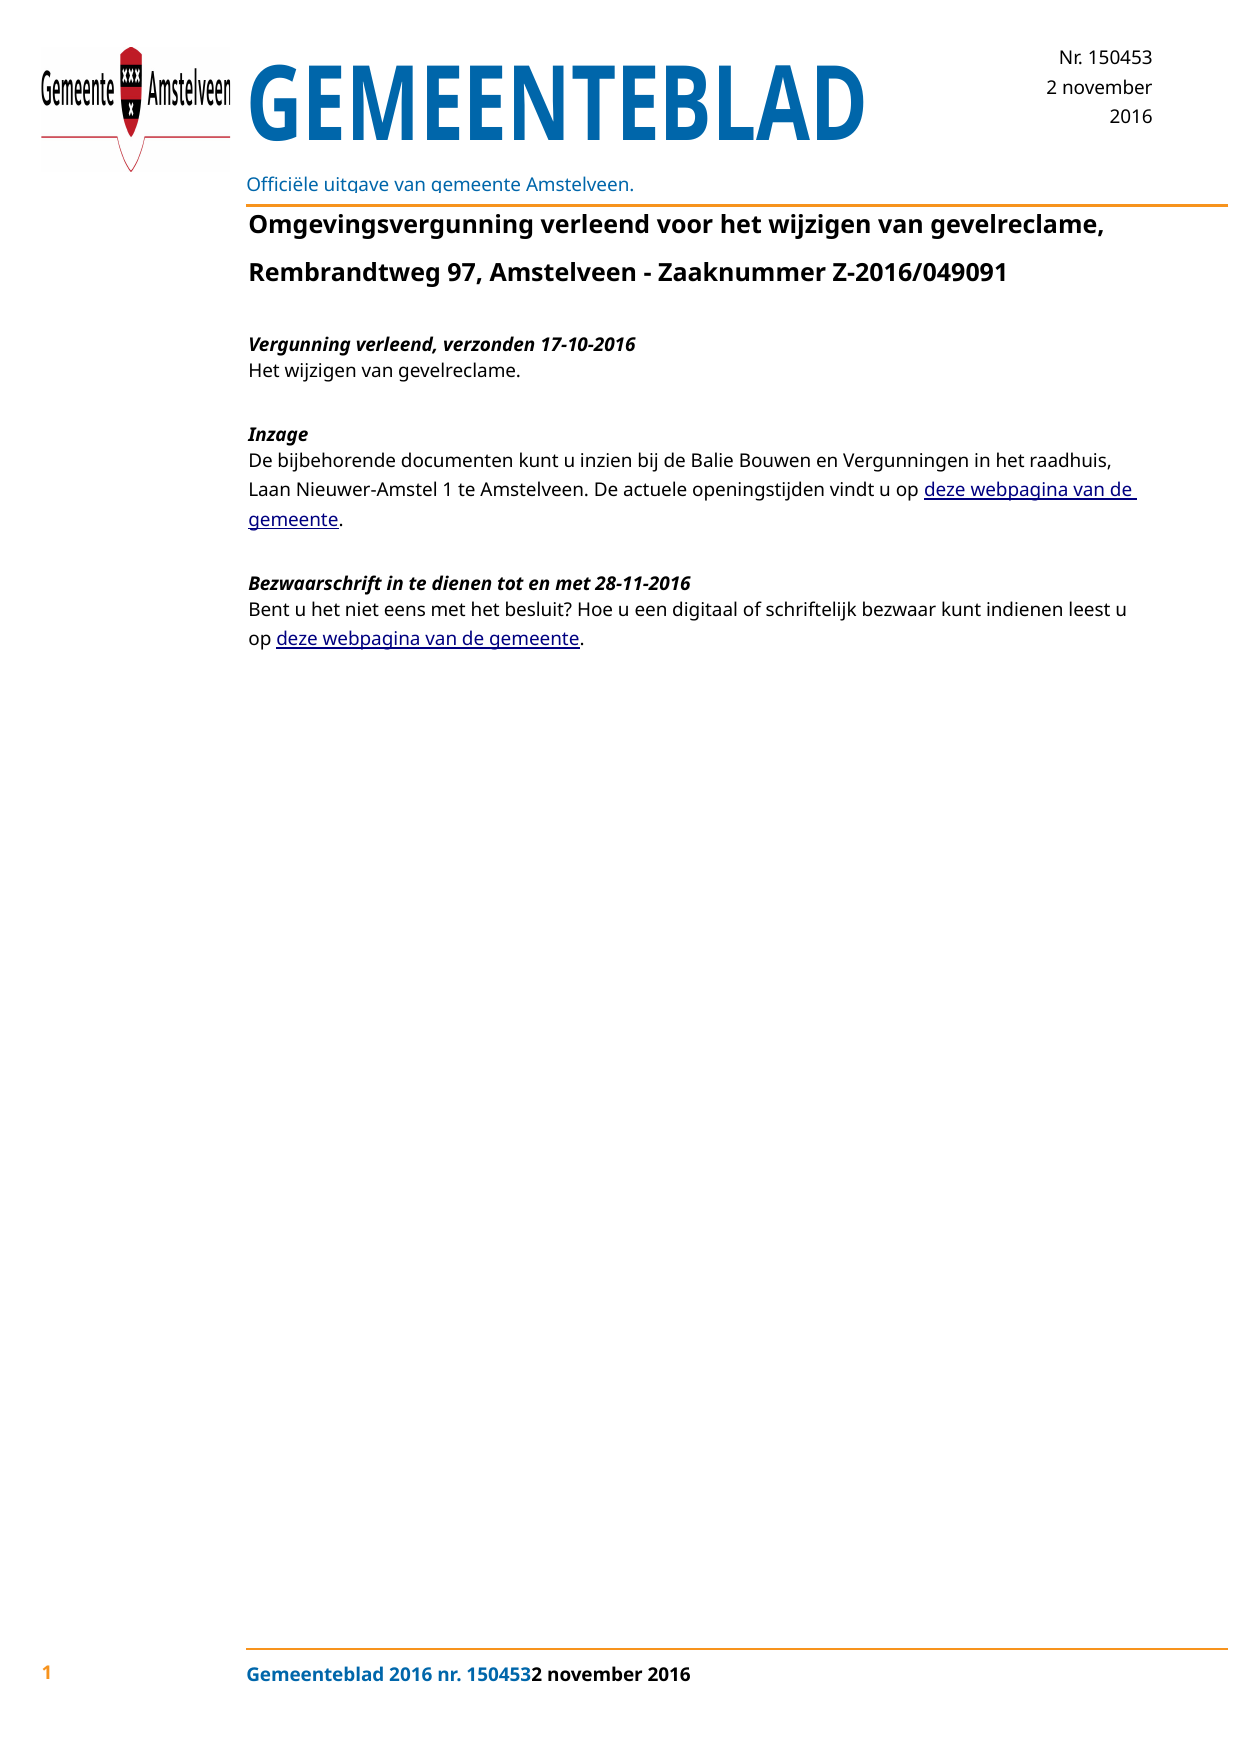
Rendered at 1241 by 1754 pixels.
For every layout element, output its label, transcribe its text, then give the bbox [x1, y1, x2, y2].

text Bent u het niet eens met het besluit? Hoe u een digitaal of schriftelijk bezwaar kunt indienen leest u op deze webpagina van de gemeente. [248, 596, 1152, 651]
text Bezwaarschrift in te dienen tot en met 28-11-2016 [248, 570, 1152, 596]
text Vergunning verleend, verzonden 17-10-2016 [248, 331, 1152, 357]
text Inzage [248, 421, 1152, 447]
picture [41, 47, 231, 172]
text De bijbehorende documenten kunt u inzien bij de Balie Bouwen en Vergunningen in het raadhuis, Laan Nieuwer-Amstel 1 te Amstelveen. De actuele openingstijden vindt u op deze webpagina van de gemeente. [248, 447, 1152, 532]
text Het wijzigen van gevelreclame. [248, 357, 1152, 383]
text Omgevingsvergunning verleend voor het wijzigen van gevelreclame, Rembrandtweg 97, Amstelveen - Zaaknummer Z-2016/049091 [248, 207, 1152, 288]
